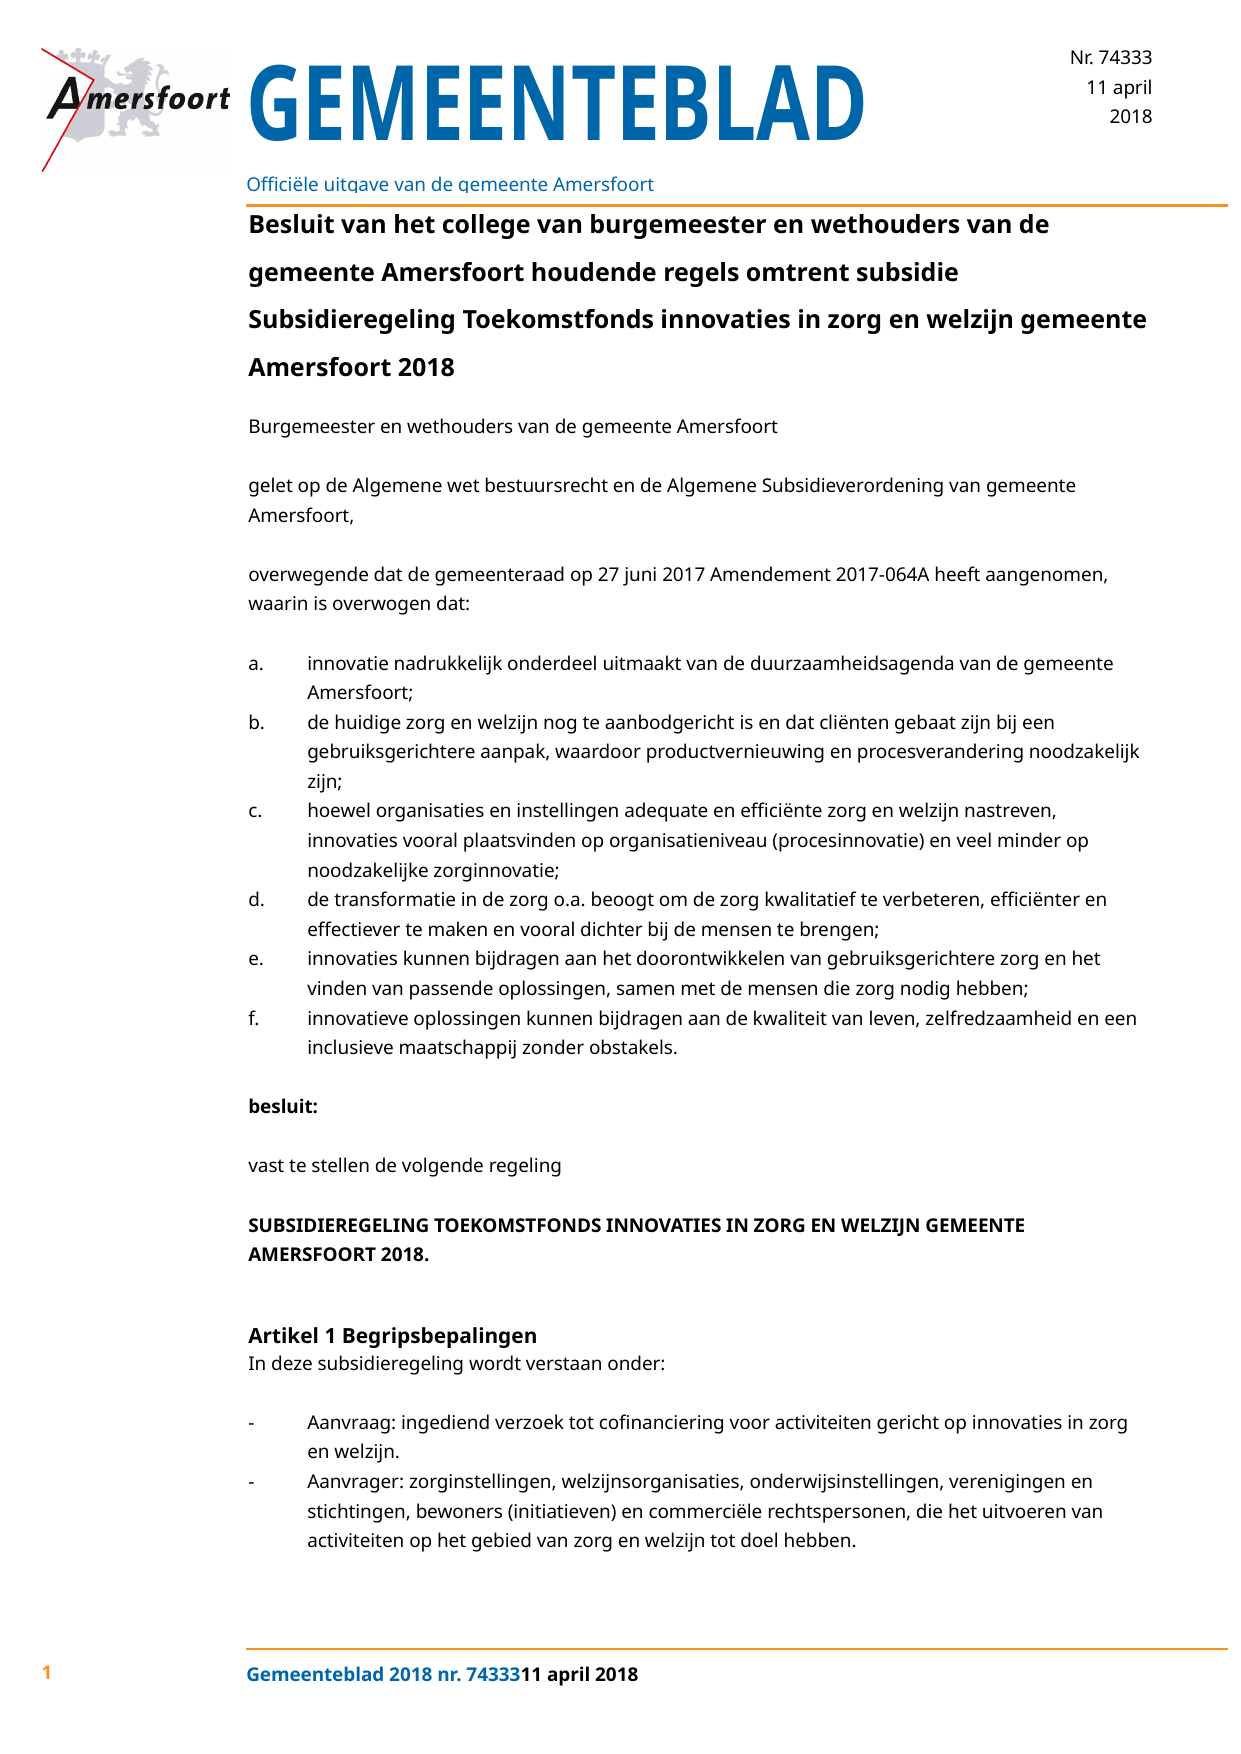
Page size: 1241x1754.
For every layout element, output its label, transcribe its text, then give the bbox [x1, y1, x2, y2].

text vast te stellen de volgende regeling [248, 1153, 1152, 1178]
list innovaties kunnen bijdragen aan het doorontwikkelen van gebruiksgerichtere zorg en het vinden van passende oplossingen, samen met de mensen die zorg nodig hebben; [248, 946, 1152, 1001]
list hoewel organisaties en instellingen adequate en efficiënte zorg en welzijn nastreven, innovaties vooral plaatsvinden op organisatieniveau (procesinnovatie) en veel minder op noodzakelijke zorginnovatie; [248, 798, 1152, 883]
picture [41, 47, 231, 172]
list innovatie nadrukkelijk onderdeel uitmaakt van de duurzaamheidsagenda van de gemeente Amersfoort; [248, 650, 1152, 705]
list de transformatie in de zorg o.a. beoogt om de zorg kwalitatief te verbeteren, efficiënter en effectiever te maken en vooral dichter bij de mensen te brengen; [248, 886, 1152, 942]
text besluit: [248, 1093, 1152, 1119]
list de huidige zorg en welzijn nog te aanbodgericht is en dat cliënten gebaat zijn bij een gebruiksgerichtere aanpak, waardoor productvernieuwing en procesverandering noodzakelijk zijn; [248, 709, 1152, 794]
text SUBSIDIEREGELING TOEKOMSTFONDS INNOVATIES IN ZORG EN WELZIJN GEMEENTE AMERSFOORT 2018. [248, 1212, 1152, 1267]
text overwegende dat de gemeenteraad op 27 juni 2017 Amendement 2017-064A heeft aangenomen, waarin is overwogen dat: [248, 561, 1152, 616]
text gelet op de Algemene wet bestuursrecht en de Algemene Subsidieverordening van gemeente Amersfoort, [248, 472, 1152, 528]
list innovatieve oplossingen kunnen bijdragen aan de kwaliteit van leven, zelfredzaamheid en een inclusieve maatschappij zonder obstakels. [248, 1005, 1152, 1060]
list Aanvraag: ingediend verzoek tot cofinanciering voor activiteiten gericht op innovaties in zorg en welzijn. [248, 1409, 1152, 1464]
text In deze subsidieregeling wordt verstaan onder: [248, 1350, 1152, 1376]
text Artikel 1 Begripsbepalingen [248, 1321, 1152, 1350]
text Besluit van het college van burgemeester en wethouders van de gemeente Amersfoort houdende regels omtrent subsidie Subsidieregeling Toekomstfonds innovaties in zorg en welzijn gemeente Amersfoort 2018 [248, 207, 1152, 384]
list Aanvrager: zorginstellingen, welzijnsorganisaties, onderwijsinstellingen, verenigingen en stichtingen, bewoners (initiatieven) en commerciële rechtspersonen, die het uitvoeren van activiteiten op het gebied van zorg en welzijn tot doel hebben. [248, 1468, 1152, 1553]
text Burgemeester en wethouders van de gemeente Amersfoort [248, 413, 1152, 439]
